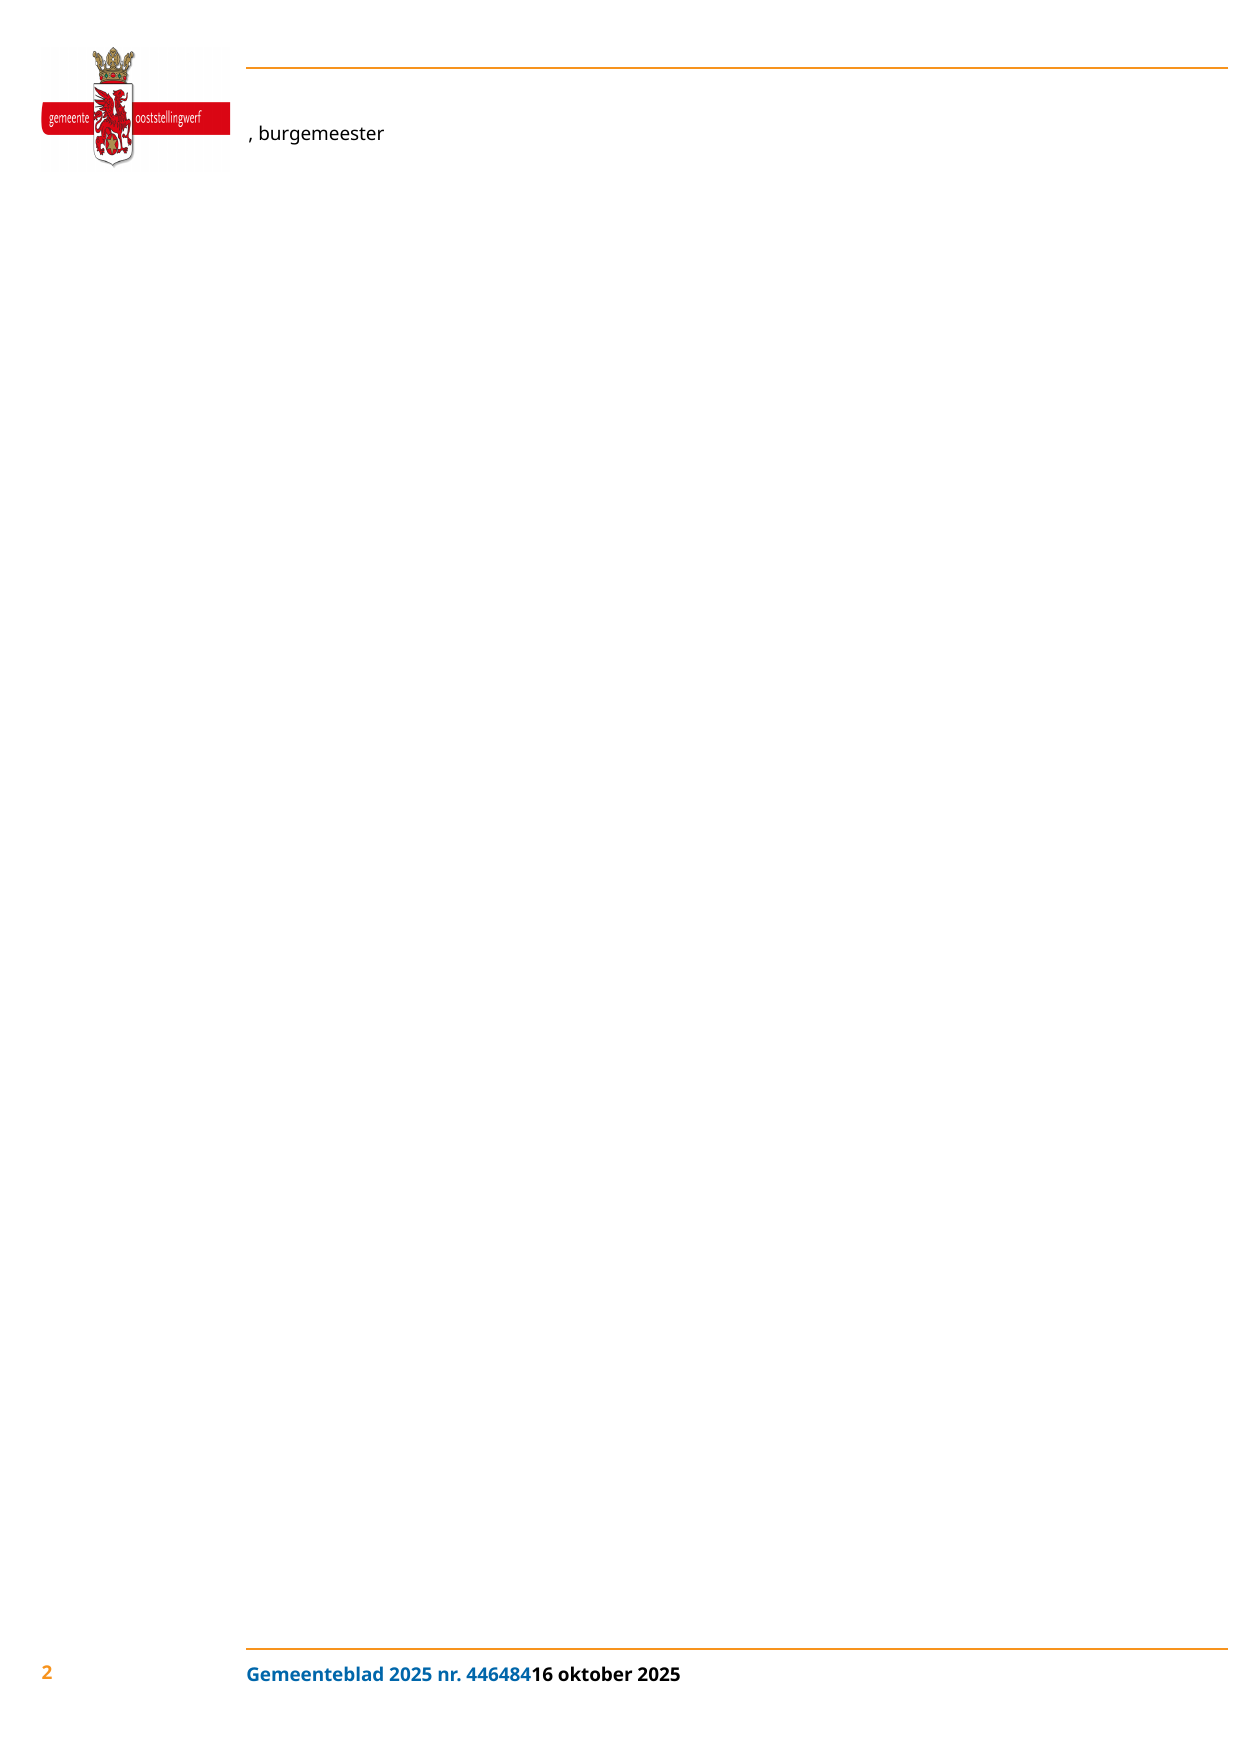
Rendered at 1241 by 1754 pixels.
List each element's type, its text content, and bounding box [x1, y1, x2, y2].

picture [41, 47, 231, 172]
text , burgemeester [248, 121, 1152, 146]
